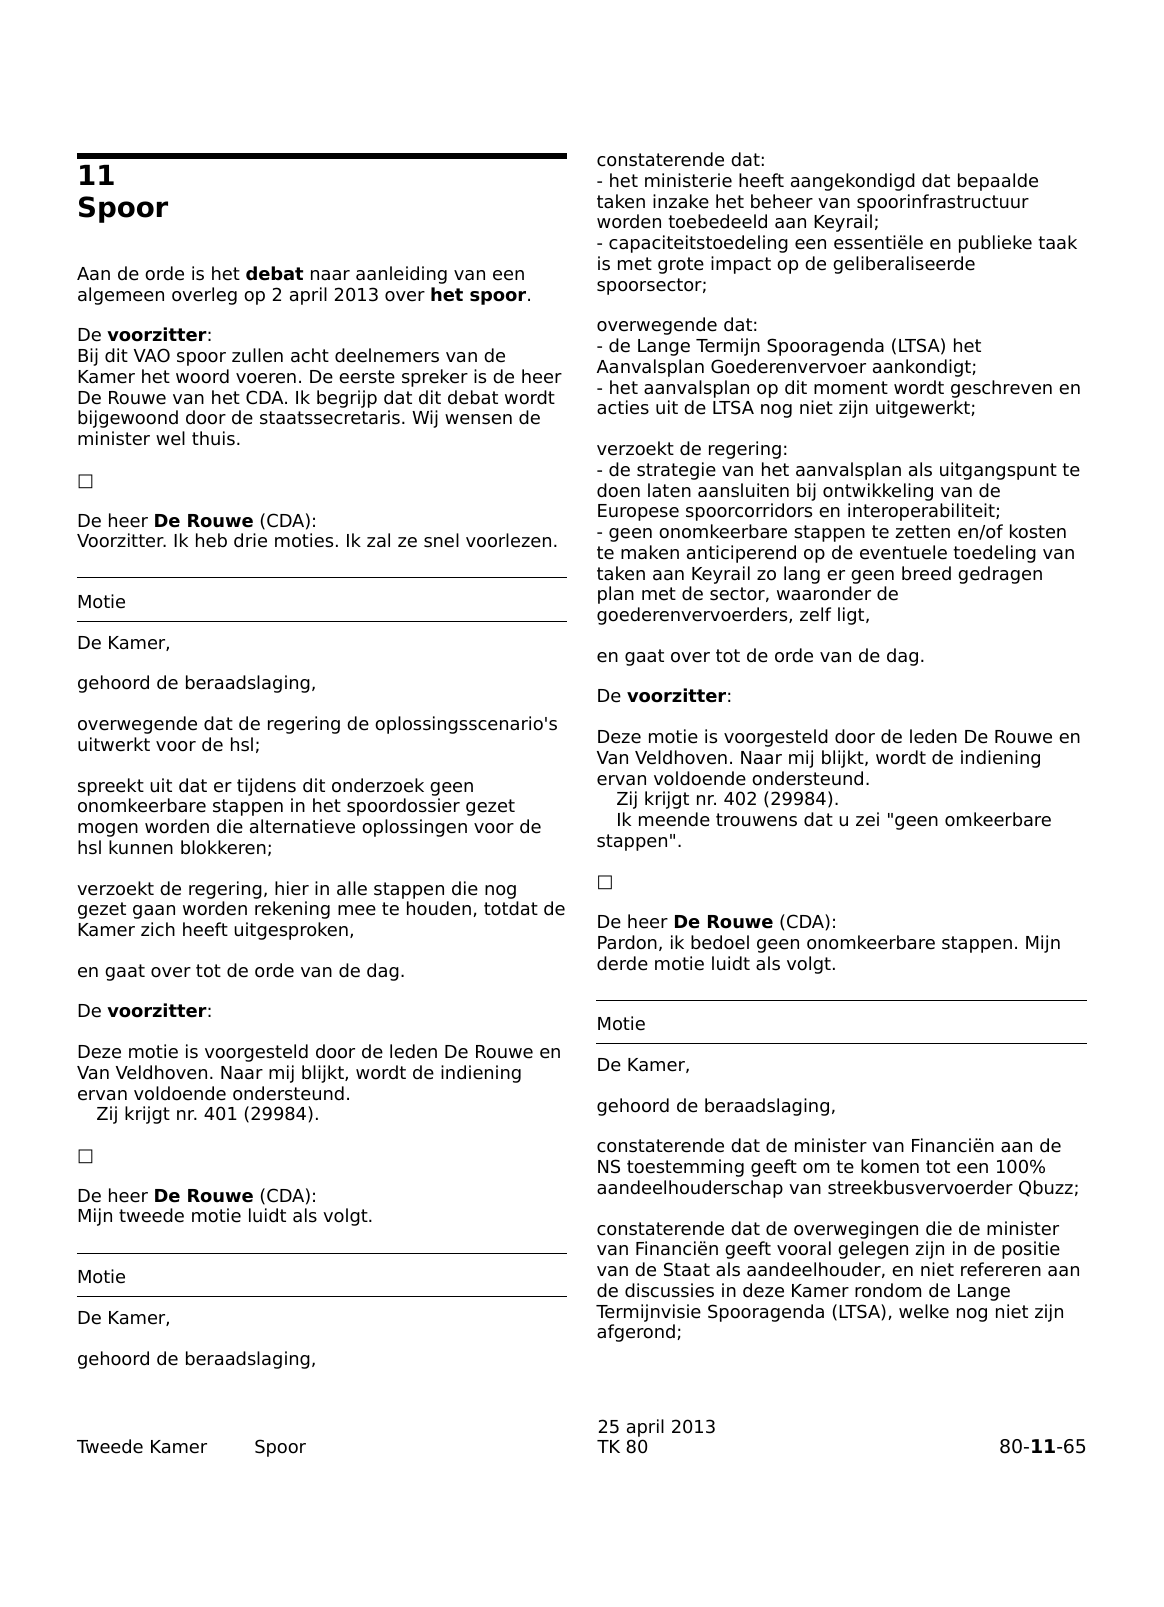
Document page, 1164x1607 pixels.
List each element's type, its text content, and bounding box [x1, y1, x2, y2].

text Motie [77, 592, 567, 612]
text Deze motie is voorgesteld door de leden De Rouwe en Van Veldhoven. Naar mij blijkt, wordt de indiening ervan voldoende ondersteund. [77, 1042, 567, 1104]
text De Kamer, [77, 632, 567, 653]
text Aan de orde is het debat naar aanleiding van een algemeen overleg op 2 april 2013 over het spoor. [77, 264, 567, 305]
text gehoord de beraadslaging, [77, 673, 567, 694]
text De heer De Rouwe (CDA): [77, 1186, 567, 1206]
text gehoord de beraadslaging, [77, 1348, 567, 1369]
text Deze motie is voorgesteld door de leden De Rouwe en Van Veldhoven. Naar mij blijkt, wordt de indiening ervan voldoende ondersteund. [596, 727, 1087, 789]
text Voorzitter. Ik heb drie moties. Ik zal ze snel voorlezen. [77, 531, 567, 552]
text overwegende dat de regering de oplossingsscenario's uitwerkt voor de hsl; [77, 714, 567, 755]
text Zij krijgt nr. 401 (29984). [77, 1104, 567, 1125]
text Ik meende trouwens dat u zei "geen omkeerbare stappen". [596, 810, 1087, 851]
text constaterende dat de minister van Financiën aan de NS toestemming geeft om te komen tot een 100% aandeelhouderschap van streekbusvervoerder Qbuzz; [596, 1136, 1087, 1198]
text □ [596, 871, 1087, 892]
text en gaat over tot de orde van de dag. [596, 646, 1087, 666]
text verzoekt de regering, hier in alle stappen die nog gezet gaan worden rekening mee te houden, totdat de Kamer zich heeft uitgesproken, [77, 878, 567, 941]
text gehoord de beraadslaging, [596, 1096, 1087, 1116]
text Bij dit VAO spoor zullen acht deelnemers van de Kamer het woord voeren. De eerste spreker is de heer De Rouwe van het CDA. Ik begrijp dat dit debat wordt bijgewoond door de staatssecretaris. Wij wensen de minister wel thuis. [77, 346, 567, 450]
text constaterende dat: [596, 150, 1087, 171]
text en gaat over tot de orde van de dag. [77, 961, 567, 981]
text - de Lange Termijn Spooragenda (LTSA) het Aanvalsplan Goederenvervoer aankondigt; [596, 336, 1087, 377]
text De heer De Rouwe (CDA): [77, 510, 567, 531]
text Motie [596, 1014, 1087, 1035]
text □ [77, 470, 567, 490]
text De voorzitter: [596, 686, 1087, 707]
text Motie [77, 1267, 567, 1288]
text □ [77, 1145, 567, 1166]
text - het aanvalsplan op dit moment wordt geschreven en acties uit de LTSA nog niet zijn uitgewerkt; [596, 377, 1087, 419]
title 11 Spoor [77, 159, 567, 224]
text De heer De Rouwe (CDA): [596, 912, 1087, 933]
text - capaciteitstoedeling een essentiële en publieke taak is met grote impact op de geliberaliseerde spoorsector; [596, 233, 1087, 295]
text - geen onomkeerbare stappen te zetten en/of kosten te maken anticiperend op de eventuele toedeling van taken aan Keyrail zo lang er geen breed gedragen plan met de sector, waaronder de goederenvervoerders, zelf ligt, [596, 522, 1087, 626]
text De Kamer, [77, 1308, 567, 1328]
text Mijn tweede motie luidt als volgt. [77, 1206, 567, 1227]
text De voorzitter: [77, 325, 567, 346]
text De Kamer, [596, 1055, 1087, 1076]
text verzoekt de regering: [596, 439, 1087, 460]
text Zij krijgt nr. 402 (29984). [596, 789, 1087, 810]
text Pardon, ik bedoel geen onomkeerbare stappen. Mijn derde motie luidt als volgt. [596, 933, 1087, 974]
text De voorzitter: [77, 1001, 567, 1022]
text constaterende dat de overwegingen die de minister van Financiën geeft vooral gelegen zijn in de positie van de Staat als aandeelhouder, en niet refereren aan de discussies in deze Kamer rondom de Lange Termijnvisie Spooragenda (LTSA), welke nog niet zijn afgerond; [596, 1218, 1087, 1343]
text - het ministerie heeft aangekondigd dat bepaalde taken inzake het beheer van spoorinfrastructuur worden toebedeeld aan Keyrail; [596, 171, 1087, 233]
text spreekt uit dat er tijdens dit onderzoek geen onomkeerbare stappen in het spoordossier gezet mogen worden die alternatieve oplossingen voor de hsl kunnen blokkeren; [77, 775, 567, 858]
text - de strategie van het aanvalsplan als uitgangspunt te doen laten aansluiten bij ontwikkeling van de Europese spoorcorridors en interoperabiliteit; [596, 460, 1087, 522]
text overwegende dat: [596, 315, 1087, 336]
